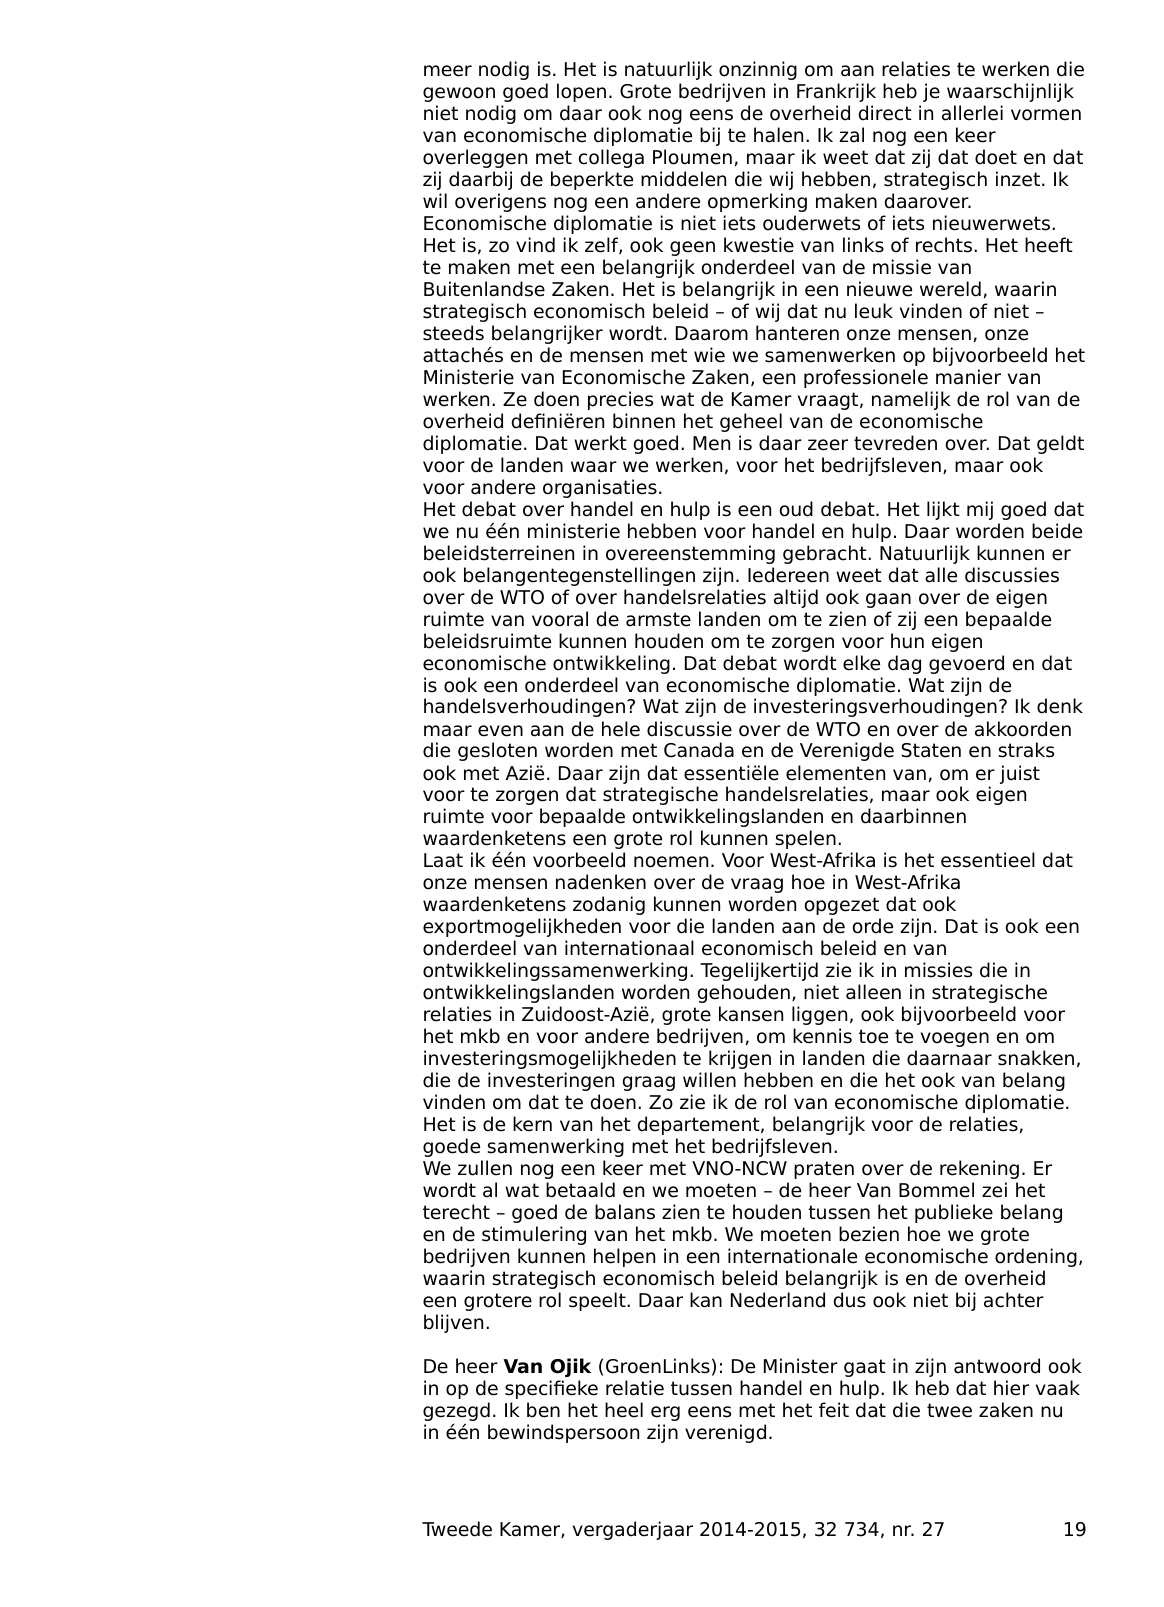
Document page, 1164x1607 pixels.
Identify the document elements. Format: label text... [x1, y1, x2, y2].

text De heer Van Ojik (GroenLinks): De Minister gaat in zijn antwoord ook in op de specifieke relatie tussen handel en hulp. Ik heb dat hier vaak gezegd. Ik ben het heel erg eens met het feit dat die twee zaken nu in één bewindspersoon zijn verenigd. [422, 1356, 1087, 1444]
text We zullen nog een keer met VNO-NCW praten over de rekening. Er wordt al wat betaald en we moeten – de heer Van Bommel zei het terecht – goed de balans zien te houden tussen het publieke belang en de stimulering van het mkb. We moeten bezien hoe we grote bedrijven kunnen helpen in een internationale economische ordening, waarin strategisch economisch beleid belangrijk is en de overheid een grotere rol speelt. Daar kan Nederland dus ook niet bij achter blijven. [422, 1158, 1087, 1334]
text meer nodig is. Het is natuurlijk onzinnig om aan relaties te werken die gewoon goed lopen. Grote bedrijven in Frankrijk heb je waarschijnlijk niet nodig om daar ook nog eens de overheid direct in allerlei vormen van economische diplomatie bij te halen. Ik zal nog een keer overleggen met collega Ploumen, maar ik weet dat zij dat doet en dat zij daarbij de beperkte middelen die wij hebben, strategisch inzet. Ik wil overigens nog een andere opmerking maken daarover. Economische diplomatie is niet iets ouderwets of iets nieuwerwets. Het is, zo vind ik zelf, ook geen kwestie van links of rechts. Het heeft te maken met een belangrijk onderdeel van de missie van Buitenlandse Zaken. Het is belangrijk in een nieuwe wereld, waarin strategisch economisch beleid – of wij dat nu leuk vinden of niet – steeds belangrijker wordt. Daarom hanteren onze mensen, onze attachés en de mensen met wie we samenwerken op bijvoorbeeld het Ministerie van Economische Zaken, een professionele manier van werken. Ze doen precies wat de Kamer vraagt, namelijk de rol van de overheid definiëren binnen het geheel van de economische diplomatie. Dat werkt goed. Men is daar zeer tevreden over. Dat geldt voor de landen waar we werken, voor het bedrijfsleven, maar ook voor andere organisaties. [422, 59, 1087, 499]
text Het debat over handel en hulp is een oud debat. Het lijkt mij goed dat we nu één ministerie hebben voor handel en hulp. Daar worden beide beleidsterreinen in overeenstemming gebracht. Natuurlijk kunnen er ook belangentegenstellingen zijn. Iedereen weet dat alle discussies over de WTO of over handelsrelaties altijd ook gaan over de eigen ruimte van vooral de armste landen om te zien of zij een bepaalde beleidsruimte kunnen houden om te zorgen voor hun eigen economische ontwikkeling. Dat debat wordt elke dag gevoerd en dat is ook een onderdeel van economische diplomatie. Wat zijn de handelsverhoudingen? Wat zijn de investeringsverhoudingen? Ik denk maar even aan de hele discussie over de WTO en over de akkoorden die gesloten worden met Canada en de Verenigde Staten en straks ook met Azië. Daar zijn dat essentiële elementen van, om er juist voor te zorgen dat strategische handelsrelaties, maar ook eigen ruimte voor bepaalde ontwikkelingslanden en daarbinnen waardenketens een grote rol kunnen spelen. [422, 499, 1087, 850]
text Laat ik één voorbeeld noemen. Voor West-Afrika is het essentieel dat onze mensen nadenken over de vraag hoe in West-Afrika waardenketens zodanig kunnen worden opgezet dat ook exportmogelijkheden voor die landen aan de orde zijn. Dat is ook een onderdeel van internationaal economisch beleid en van ontwikkelingssamenwerking. Tegelijkertijd zie ik in missies die in ontwikkelingslanden worden gehouden, niet alleen in strategische relaties in Zuidoost-Azië, grote kansen liggen, ook bijvoorbeeld voor het mkb en voor andere bedrijven, om kennis toe te voegen en om investeringsmogelijkheden te krijgen in landen die daarnaar snakken, die de investeringen graag willen hebben en die het ook van belang vinden om dat te doen. Zo zie ik de rol van economische diplomatie. Het is de kern van het departement, belangrijk voor de relaties, goede samenwerking met het bedrijfsleven. [422, 850, 1087, 1158]
